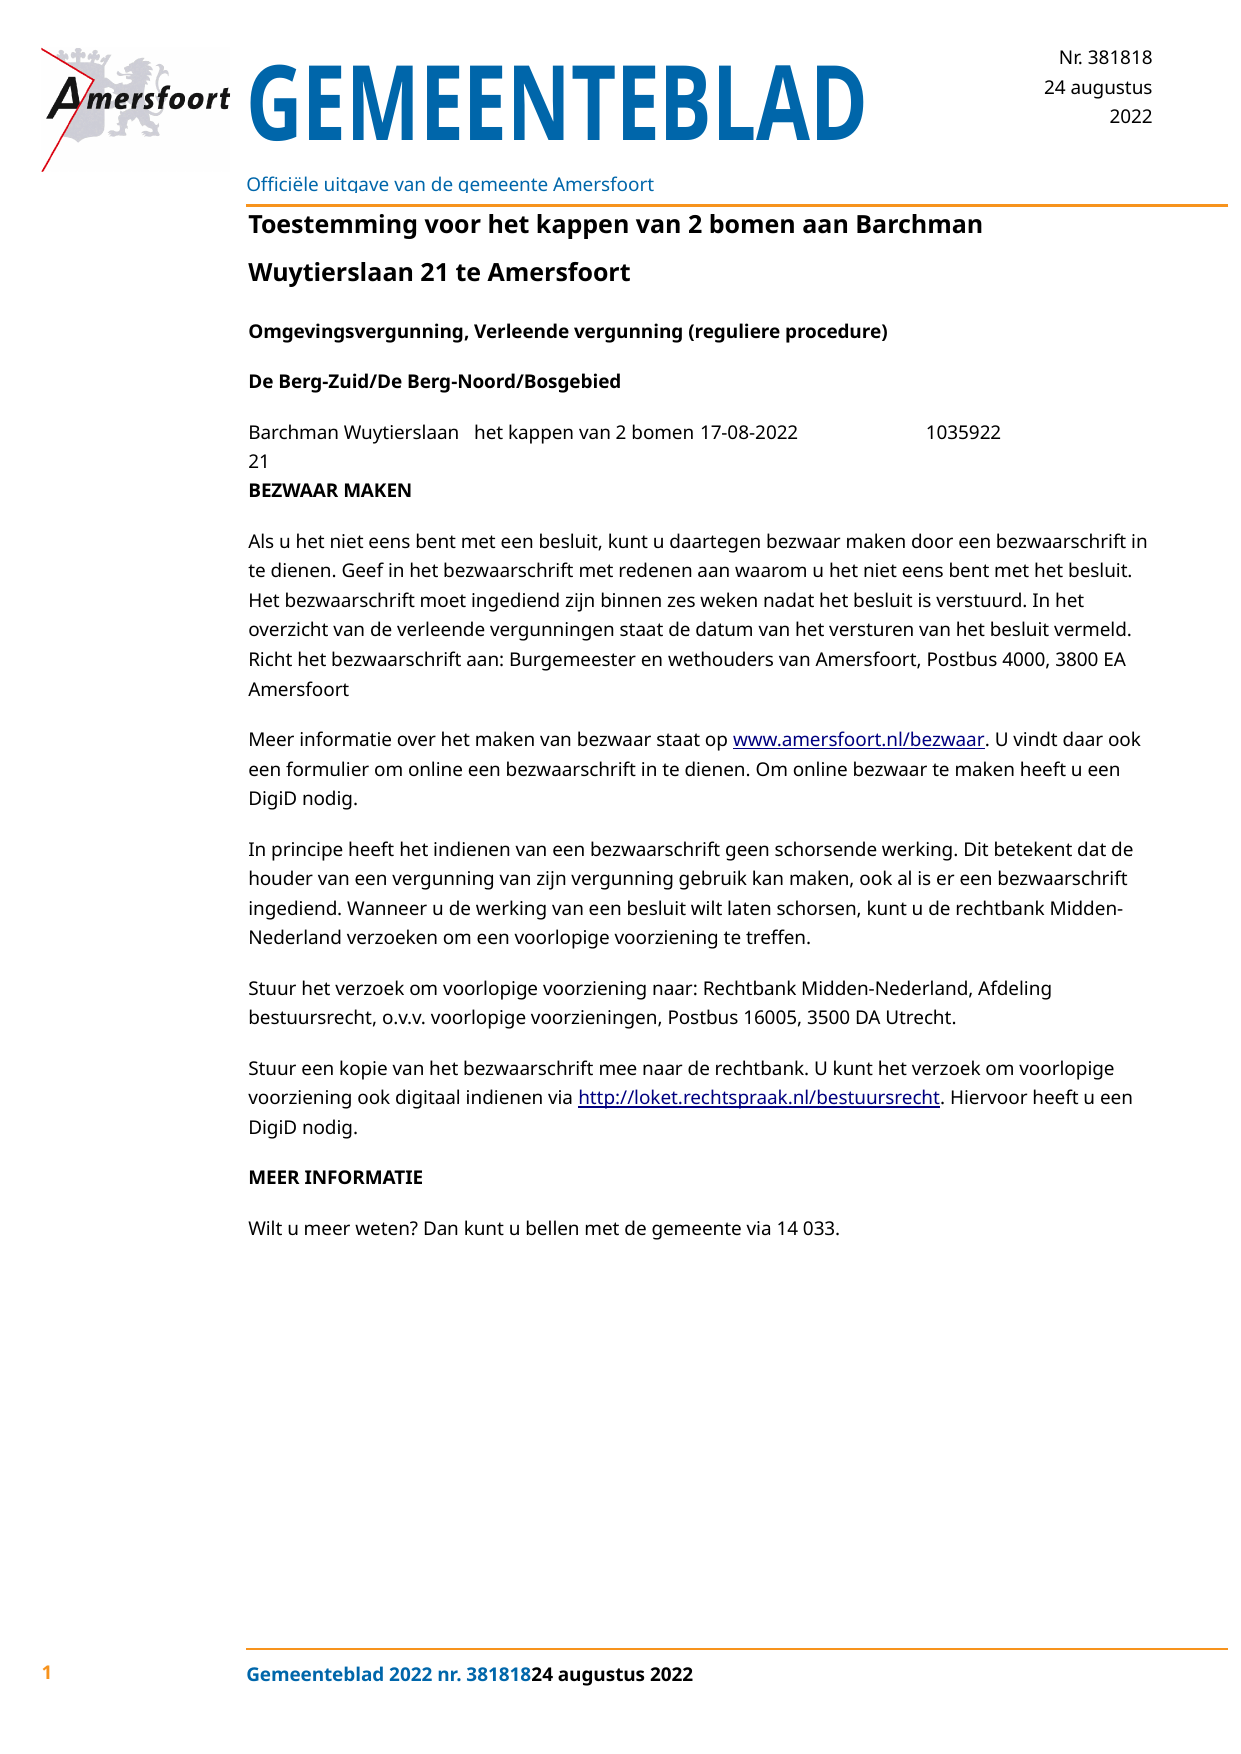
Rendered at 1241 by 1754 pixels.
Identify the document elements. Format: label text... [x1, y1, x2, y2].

text MEER INFORMATIE [248, 1164, 1152, 1190]
text Toestemming voor het kappen van 2 bomen aan Barchman Wuytierslaan 21 te Amersfoort [248, 207, 1152, 288]
table_header Barchman Wuytierslaan 21 [248, 419, 474, 474]
text Stuur een kopie van het bezwaarschrift mee naar de rechtbank. U kunt het verzoek om voorlopige voorziening ook digitaal indienen via http://loket.rechtspraak.nl/bestuursrecht. Hiervoor heeft u een DigiD nodig. [248, 1055, 1152, 1140]
table_header 17-08-2022 [700, 419, 926, 474]
text Stuur het verzoek om voorlopige voorziening naar: Rechtbank Midden-Nederland, Afdeling bestuursrecht, o.v.v. voorlopige voorzieningen, Postbus 16005, 3500 DA Utrecht. [248, 975, 1152, 1030]
text Omgevingsvergunning, Verleende vergunning (reguliere procedure) [248, 318, 1152, 344]
table_header 1035922 [926, 419, 1152, 474]
text Wilt u meer weten? Dan kunt u bellen met de gemeente via 14 033. [248, 1215, 1152, 1241]
text Als u het niet eens bent met een besluit, kunt u daartegen bezwaar maken door een bezwaarschrift in te dienen. Geef in het bezwaarschrift met redenen aan waarom u het niet eens bent met het besluit. Het bezwaarschrift moet ingediend zijn binnen zes weken nadat het besluit is verstuurd. In het overzicht van de verleende vergunningen staat de datum van het versturen van het besluit vermeld. Richt het bezwaarschrift aan: Burgemeester en wethouders van Amersfoort, Postbus 4000, 3800 EA Amersfoort [248, 528, 1152, 701]
text Meer informatie over het maken van bezwaar staat op www.amersfoort.nl/bezwaar. U vindt daar ook een formulier om online een bezwaarschrift in te dienen. Om online bezwaar te maken heeft u een DigiD nodig. [248, 726, 1152, 811]
picture [41, 47, 231, 172]
text De Berg-Zuid/De Berg-Noord/Bosgebied [248, 368, 1152, 394]
table_header het kappen van 2 bomen [474, 419, 700, 474]
text BEZWAAR MAKEN [248, 477, 1152, 503]
text In principe heeft het indienen van een bezwaarschrift geen schorsende werking. Dit betekent dat de houder van een vergunning van zijn vergunning gebruik kan maken, ook al is er een bezwaarschrift ingediend. Wanneer u de werking van een besluit wilt laten schorsen, kunt u de rechtbank Midden-Nederland verzoeken om een voorlopige voorziening te treffen. [248, 836, 1152, 950]
